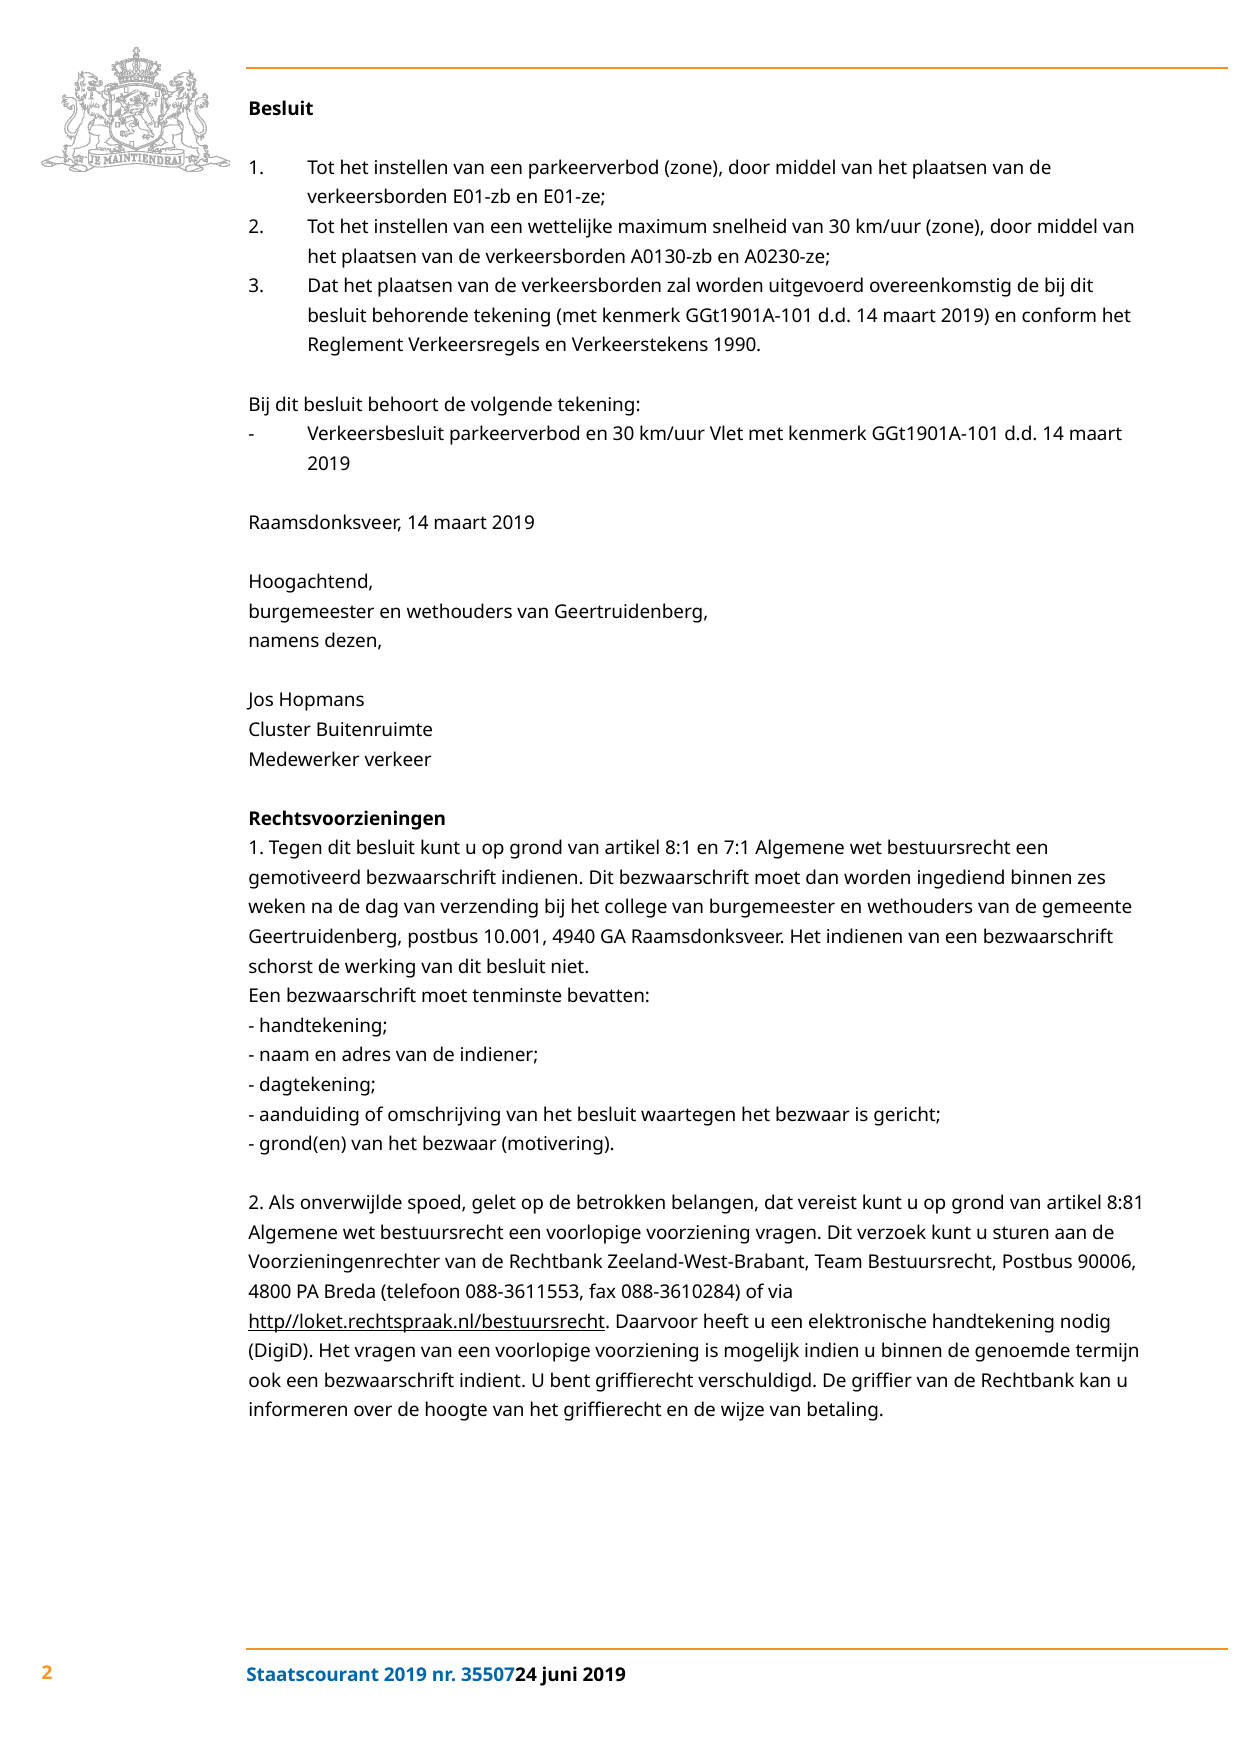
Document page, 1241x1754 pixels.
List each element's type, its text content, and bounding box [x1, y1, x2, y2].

text - handtekening; [248, 1012, 1152, 1038]
list Verkeersbesluit parkeerverbod en 30 km/uur Vlet met kenmerk GGt1901A-101 d.d. 14 maart 2019 [248, 420, 1152, 476]
text Rechtsvoorzieningen [248, 805, 1152, 831]
text Een bezwaarschrift moet tenminste bevatten: [248, 982, 1152, 1008]
text - dagtekening; [248, 1071, 1152, 1097]
text burgemeester en wethouders van Geertruidenberg, [248, 598, 1152, 623]
list Tot het instellen van een parkeerverbod (zone), door middel van het plaatsen van de verkeersborden E01-zb en E01-ze; [248, 154, 1152, 209]
text Jos Hopmans [248, 687, 1152, 712]
text Medewerker verkeer [248, 746, 1152, 771]
text Bij dit besluit behoort de volgende tekening: [248, 391, 1152, 416]
picture [41, 47, 231, 172]
list Dat het plaatsen van de verkeersborden zal worden uitgevoerd overeenkomstig de bij dit besluit behorende tekening (met kenmerk GGt1901A-101 d.d. 14 maart 2019) en conform het Reglement Verkeersregels en Verkeerstekens 1990. [248, 272, 1152, 357]
text namens dezen, [248, 627, 1152, 653]
text - grond(en) van het bezwaar (motivering). [248, 1130, 1152, 1156]
text - naam en adres van de indiener; [248, 1042, 1152, 1067]
text 2. Als onverwijlde spoed, gelet op de betrokken belangen, dat vereist kunt u op grond van artikel 8:81 Algemene wet bestuursrecht een voorlopige voorziening vragen. Dit verzoek kunt u sturen aan de Voorzieningenrechter van de Rechtbank Zeeland-West-Brabant, Team Bestuursrecht, Postbus 90006, 4800 PA Breda (telefoon 088-3611553, fax 088-3610284) of via http//loket.rechtspraak.nl/bestuursrecht. Daarvoor heeft u een elektronische handtekening nodig (DigiD). Het vragen van een voorlopige voorziening is mogelijk indien u binnen de genoemde termijn ook een bezwaarschrift indient. U bent griffierecht verschuldigd. De griffier van de Rechtbank kan u informeren over de hoogte van het griffierecht en de wijze van betaling. [248, 1189, 1152, 1422]
list Tot het instellen van een wettelijke maximum snelheid van 30 km/uur (zone), door middel van het plaatsen van de verkeersborden A0130-zb en A0230-ze; [248, 213, 1152, 268]
text Besluit [248, 95, 1152, 121]
text Raamsdonksveer, 14 maart 2019 [248, 509, 1152, 535]
text Cluster Buitenruimte [248, 716, 1152, 742]
text Hoogachtend, [248, 568, 1152, 594]
text - aanduiding of omschrijving van het besluit waartegen het bezwaar is gericht; [248, 1101, 1152, 1126]
text 1. Tegen dit besluit kunt u op grond van artikel 8:1 en 7:1 Algemene wet bestuursrecht een gemotiveerd bezwaarschrift indienen. Dit bezwaarschrift moet dan worden ingediend binnen zes weken na de dag van verzending bij het college van burgemeester en wethouders van de gemeente Geertruidenberg, postbus 10.001, 4940 GA Raamsdonksveer. Het indienen van een bezwaarschrift schorst de werking van dit besluit niet. [248, 834, 1152, 978]
